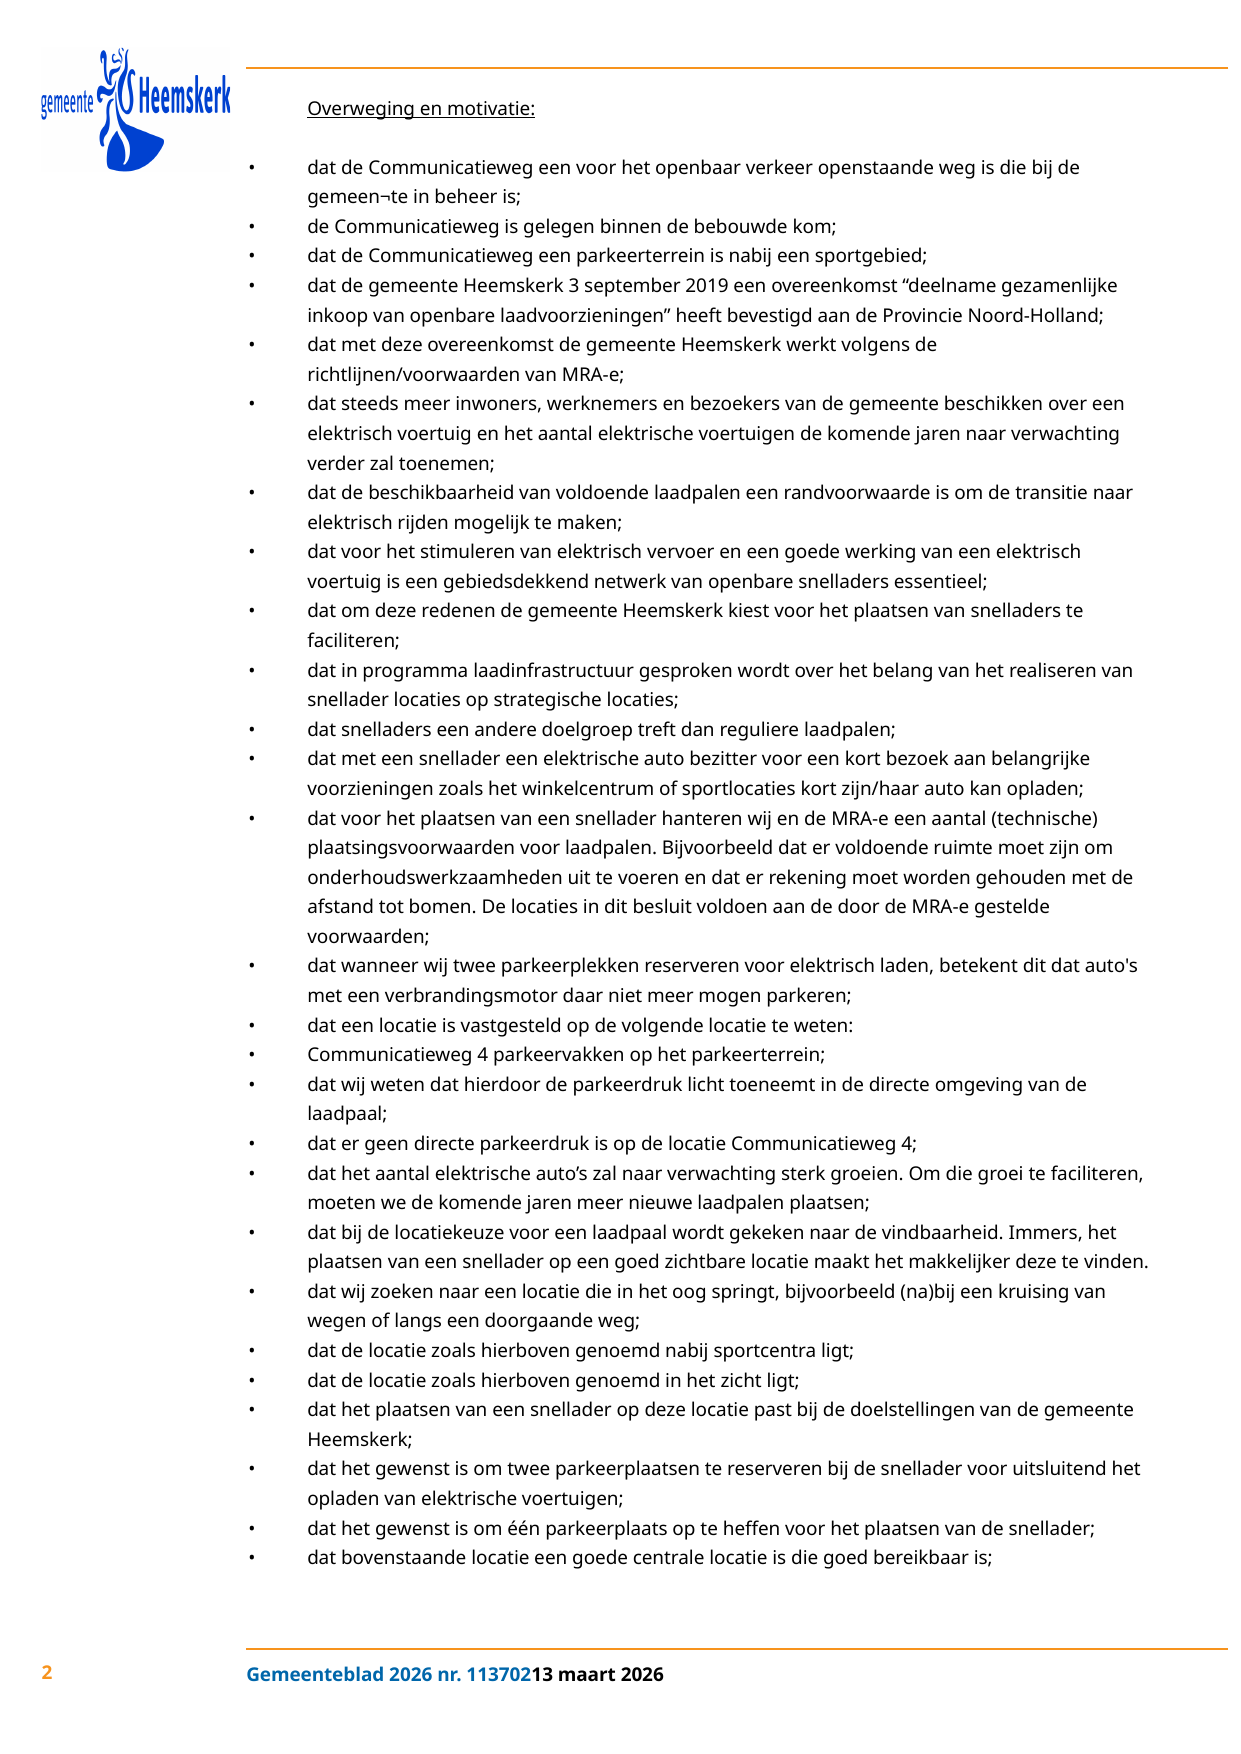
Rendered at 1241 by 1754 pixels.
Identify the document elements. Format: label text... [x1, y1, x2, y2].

list dat met een snellader een elektrische auto bezitter voor een kort bezoek aan belangrijke voorzieningen zoals het winkelcentrum of sportlocaties kort zijn/haar auto kan opladen; [248, 746, 1152, 801]
list dat de Communicatieweg een parkeerterrein is nabij een sportgebied; [248, 243, 1152, 268]
list dat om deze redenen de gemeente Heemskerk kiest voor het plaatsen van snelladers te faciliteren; [248, 598, 1152, 653]
list dat de beschikbaarheid van voldoende laadpalen een randvoorwaarde is om de transitie naar elektrisch rijden mogelijk te maken; [248, 479, 1152, 535]
list Overweging en motivatie: [248, 95, 1152, 121]
list dat er geen directe parkeerdruk is op de locatie Communicatieweg 4; [248, 1130, 1152, 1156]
picture [41, 47, 231, 172]
list dat voor het stimuleren van elektrisch vervoer en een goede werking van een elektrisch voertuig is een gebiedsdekkend netwerk van openbare snelladers essentieel; [248, 538, 1152, 594]
list dat de locatie zoals hierboven genoemd nabij sportcentra ligt; [248, 1337, 1152, 1363]
list dat wanneer wij twee parkeerplekken reserveren voor elektrisch laden, betekent dit dat auto's met een verbrandingsmotor daar niet meer mogen parkeren; [248, 953, 1152, 1008]
list dat de gemeente Heemskerk 3 september 2019 een overeenkomst “deelname gezamenlijke inkoop van openbare laadvoorzieningen” heeft bevestigd aan de Provincie Noord-Holland; [248, 272, 1152, 328]
list dat in programma laadinfrastructuur gesproken wordt over het belang van het realiseren van snellader locaties op strategische locaties; [248, 657, 1152, 712]
list dat voor het plaatsen van een snellader hanteren wij en de MRA-e een aantal (technische) plaatsingsvoorwaarden voor laadpalen. Bijvoorbeeld dat er voldoende ruimte moet zijn om onderhoudswerkzaamheden uit te voeren en dat er rekening moet worden gehouden met de afstand tot bomen. De locaties in dit besluit voldoen aan de door de MRA-e gestelde voorwaarden; [248, 805, 1152, 949]
list dat steeds meer inwoners, werknemers en bezoekers van de gemeente beschikken over een elektrisch voertuig en het aantal elektrische voertuigen de komende jaren naar verwachting verder zal toenemen; [248, 391, 1152, 476]
list dat snelladers een andere doelgroep treft dan reguliere laadpalen; [248, 716, 1152, 742]
list dat het plaatsen van een snellader op deze locatie past bij de doelstellingen van de gemeente Heemskerk; [248, 1396, 1152, 1452]
list dat de Communicatieweg een voor het openbaar verkeer openstaande weg is die bij de gemeen¬te in beheer is; [248, 154, 1152, 209]
list dat het gewenst is om twee parkeerplaatsen te reserveren bij de snellader voor uitsluitend het opladen van elektrische voertuigen; [248, 1456, 1152, 1511]
list dat het gewenst is om één parkeerplaats op te heffen voor het plaatsen van de snellader; [248, 1515, 1152, 1541]
list dat de locatie zoals hierboven genoemd in het zicht ligt; [248, 1367, 1152, 1393]
list dat met deze overeenkomst de gemeente Heemskerk werkt volgens de richtlijnen/voorwaarden van MRA-e; [248, 331, 1152, 387]
list Communicatieweg 4 parkeervakken op het parkeerterrein; [248, 1041, 1152, 1067]
list dat wij weten dat hierdoor de parkeerdruk licht toeneemt in de directe omgeving van de laadpaal; [248, 1071, 1152, 1126]
list de Communicatieweg is gelegen binnen de bebouwde kom; [248, 213, 1152, 239]
list dat wij zoeken naar een locatie die in het oog springt, bijvoorbeeld (na)bij een kruising van wegen of langs een doorgaande weg; [248, 1278, 1152, 1333]
list dat een locatie is vastgesteld op de volgende locatie te weten: [248, 1012, 1152, 1038]
list dat bij de locatiekeuze voor een laadpaal wordt gekeken naar de vindbaarheid. Immers, het plaatsen van een snellader op een goed zichtbare locatie maakt het makkelijker deze te vinden. [248, 1219, 1152, 1274]
list dat het aantal elektrische auto’s zal naar verwachting sterk groeien. Om die groei te faciliteren, moeten we de komende jaren meer nieuwe laadpalen plaatsen; [248, 1160, 1152, 1215]
list dat bovenstaande locatie een goede centrale locatie is die goed bereikbaar is; [248, 1544, 1152, 1570]
